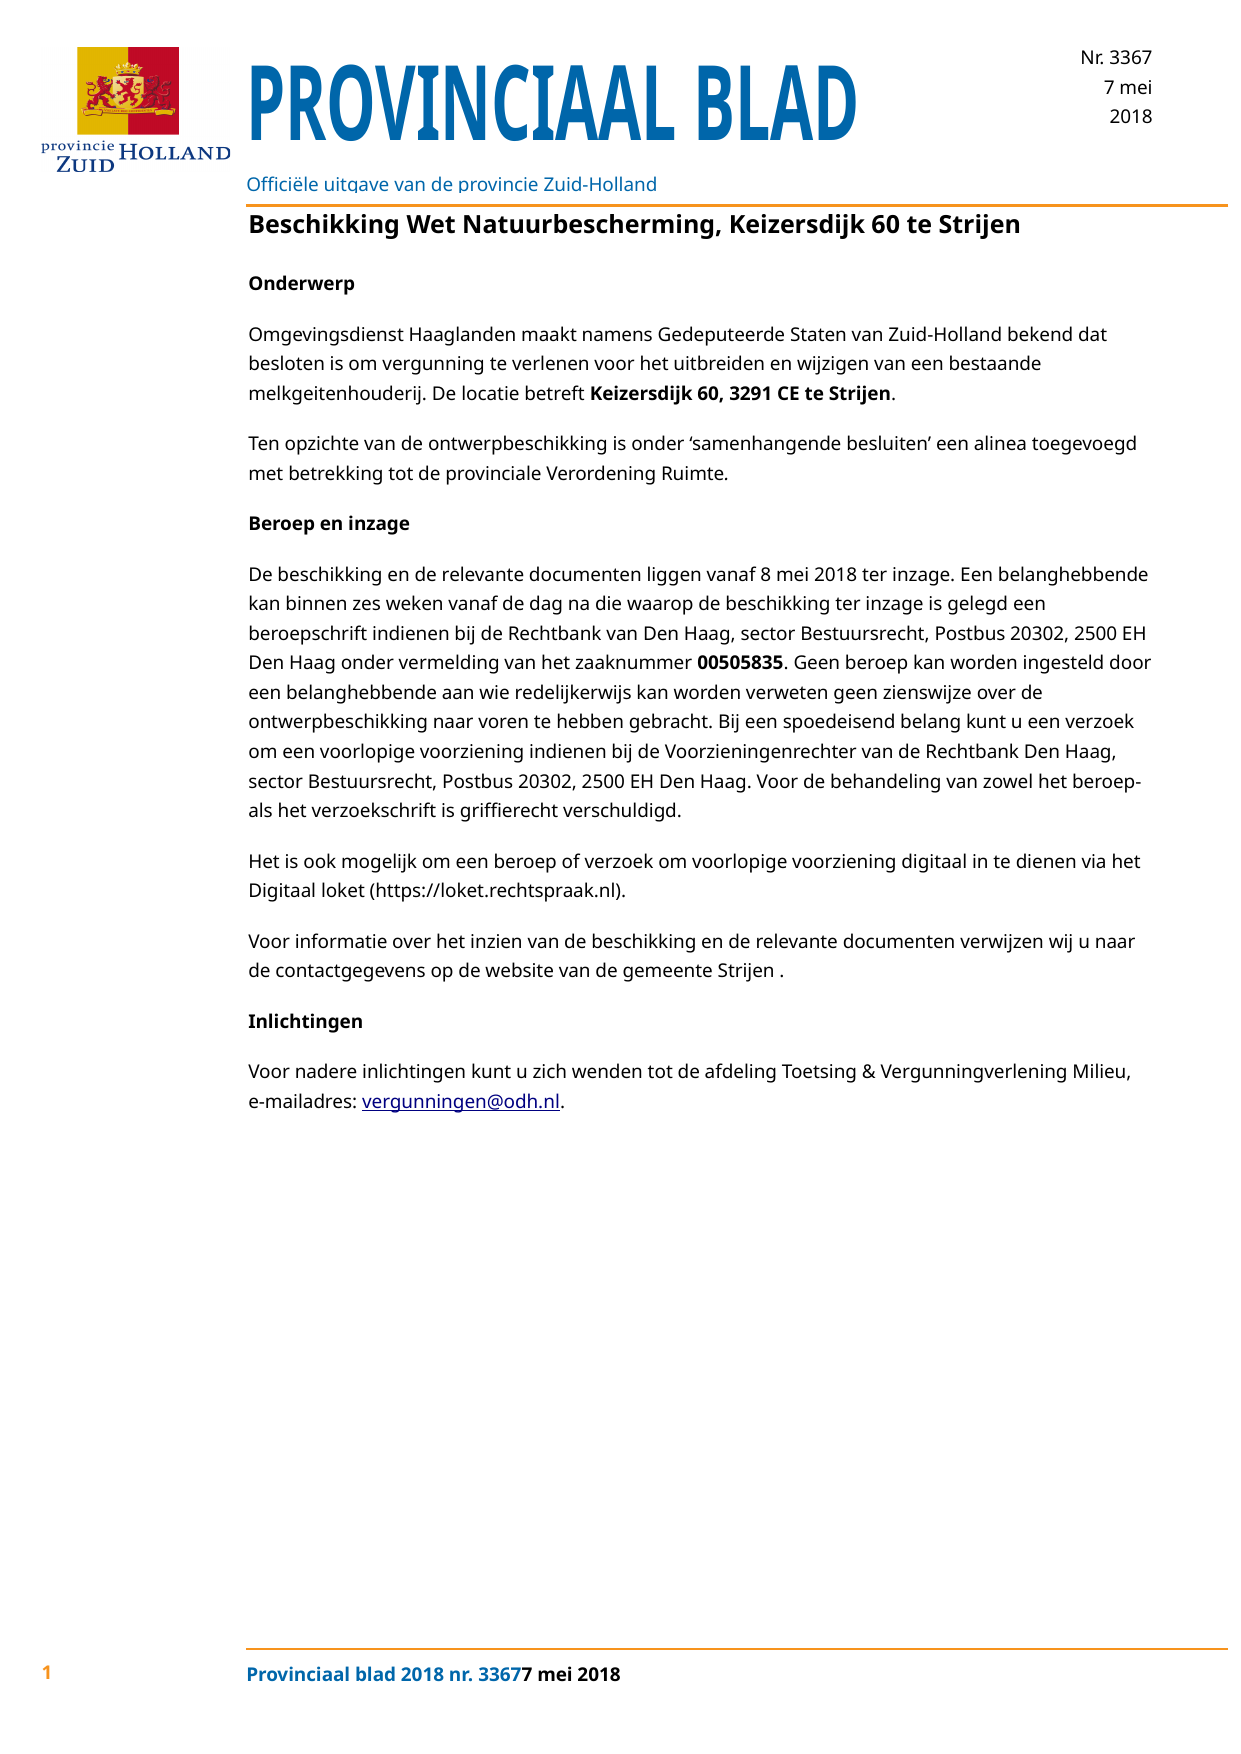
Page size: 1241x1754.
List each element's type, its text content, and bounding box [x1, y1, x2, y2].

text Voor nadere inlichtingen kunt u zich wenden tot de afdeling Toetsing & Vergunningverlening Milieu, e-mailadres: vergunningen@odh.nl. [248, 1058, 1152, 1113]
text Inlichtingen [248, 1008, 1152, 1033]
text Ten opzichte van de ontwerpbeschikking is onder ‘samenhangende besluiten’ een alinea toegevoegd met betrekking tot de provinciale Verordening Ruimte. [248, 430, 1152, 486]
text Voor informatie over het inzien van de beschikking en de relevante documenten verwijzen wij u naar de contactgegevens op de website van de gemeente Strijen . [248, 928, 1152, 983]
text De beschikking en de relevante documenten liggen vanaf 8 mei 2018 ter inzage. Een belanghebbende kan binnen zes weken vanaf de dag na die waarop de beschikking ter inzage is gelegd een beroepschrift indienen bij de Rechtbank van Den Haag, sector Bestuursrecht, Postbus 20302, 2500 EH Den Haag onder vermelding van het zaaknummer 00505835. Geen beroep kan worden ingesteld door een belanghebbende aan wie redelijkerwijs kan worden verweten geen zienswijze over de ontwerpbeschikking naar voren te hebben gebracht. Bij een spoedeisend belang kunt u een verzoek om een voorlopige voorziening indienen bij de Voorzieningenrechter van de Rechtbank Den Haag, sector Bestuursrecht, Postbus 20302, 2500 EH Den Haag. Voor de behandeling van zowel het beroep- als het verzoekschrift is griffierecht verschuldigd. [248, 561, 1152, 823]
text Beroep en inzage [248, 510, 1152, 536]
text Het is ook mogelijk om een beroep of verzoek om voorlopige voorziening digitaal in te dienen via het Digitaal loket (https://loket.rechtspraak.nl). [248, 848, 1152, 903]
text Omgevingsdienst Haaglanden maakt namens Gedeputeerde Staten van Zuid-Holland bekend dat besloten is om vergunning te verlenen voor het uitbreiden en wijzigen van een bestaande melkgeitenhouderij. De locatie betreft Keizersdijk 60, 3291 CE te Strijen. [248, 321, 1152, 406]
text Onderwerp [248, 270, 1152, 296]
picture [41, 47, 231, 172]
text Beschikking Wet Natuurbescherming, Keizersdijk 60 te Strijen [248, 207, 1152, 241]
